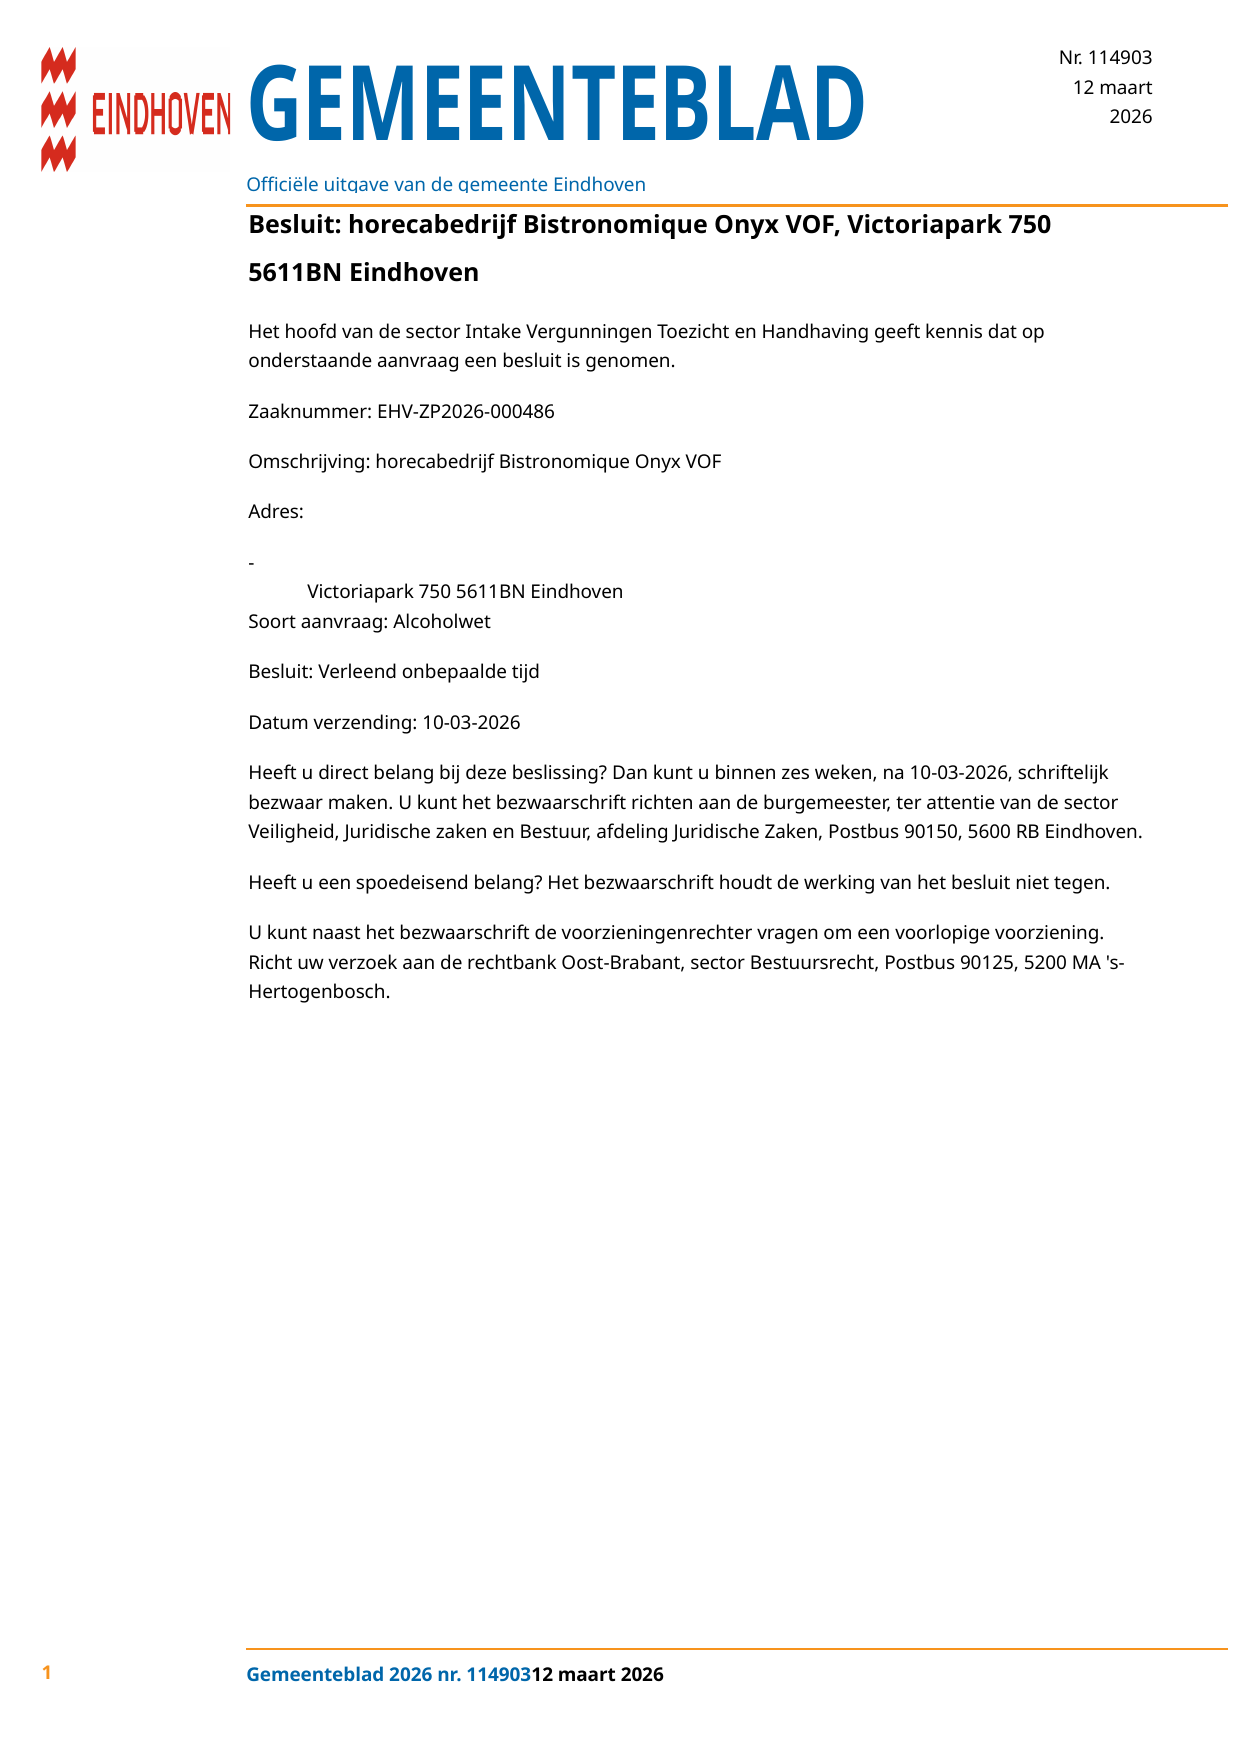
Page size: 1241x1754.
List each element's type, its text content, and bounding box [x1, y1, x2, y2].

text Adres: [248, 499, 1152, 524]
text Besluit: horecabedrijf Bistronomique Onyx VOF, Victoriapark 750 5611BN Eindhoven [248, 207, 1152, 288]
text Heeft u een spoedeisend belang? Het bezwaarschrift houdt de werking van het besluit niet tegen. [248, 869, 1152, 895]
list Victoriapark 750 5611BN Eindhoven [248, 579, 1152, 604]
text Omschrijving: horecabedrijf Bistronomique Onyx VOF [248, 448, 1152, 474]
picture [41, 47, 231, 172]
text U kunt naast het bezwaarschrift de voorzieningenrechter vragen om een voorlopige voorziening. Richt uw verzoek aan de rechtbank Oost-Brabant, sector Bestuursrecht, Postbus 90125, 5200 MA 's-Hertogenbosch. [248, 919, 1152, 1004]
text Heeft u direct belang bij deze beslissing? Dan kunt u binnen zes weken, na 10-03-2026, schriftelijk bezwaar maken. U kunt het bezwaarschrift richten aan de burgemeester, ter attentie van de sector Veiligheid, Juridische zaken en Bestuur, afdeling Juridische Zaken, Postbus 90150, 5600 RB Eindhoven. [248, 759, 1152, 844]
text Soort aanvraag: Alcoholwet [248, 608, 1152, 634]
text Het hoofd van de sector Intake Vergunningen Toezicht en Handhaving geeft kennis dat op onderstaande aanvraag een besluit is genomen. [248, 318, 1152, 373]
text Besluit: Verleend onbepaalde tijd [248, 659, 1152, 684]
text Datum verzending: 10-03-2026 [248, 709, 1152, 735]
text Zaaknummer: EHV-ZP2026-000486 [248, 398, 1152, 424]
